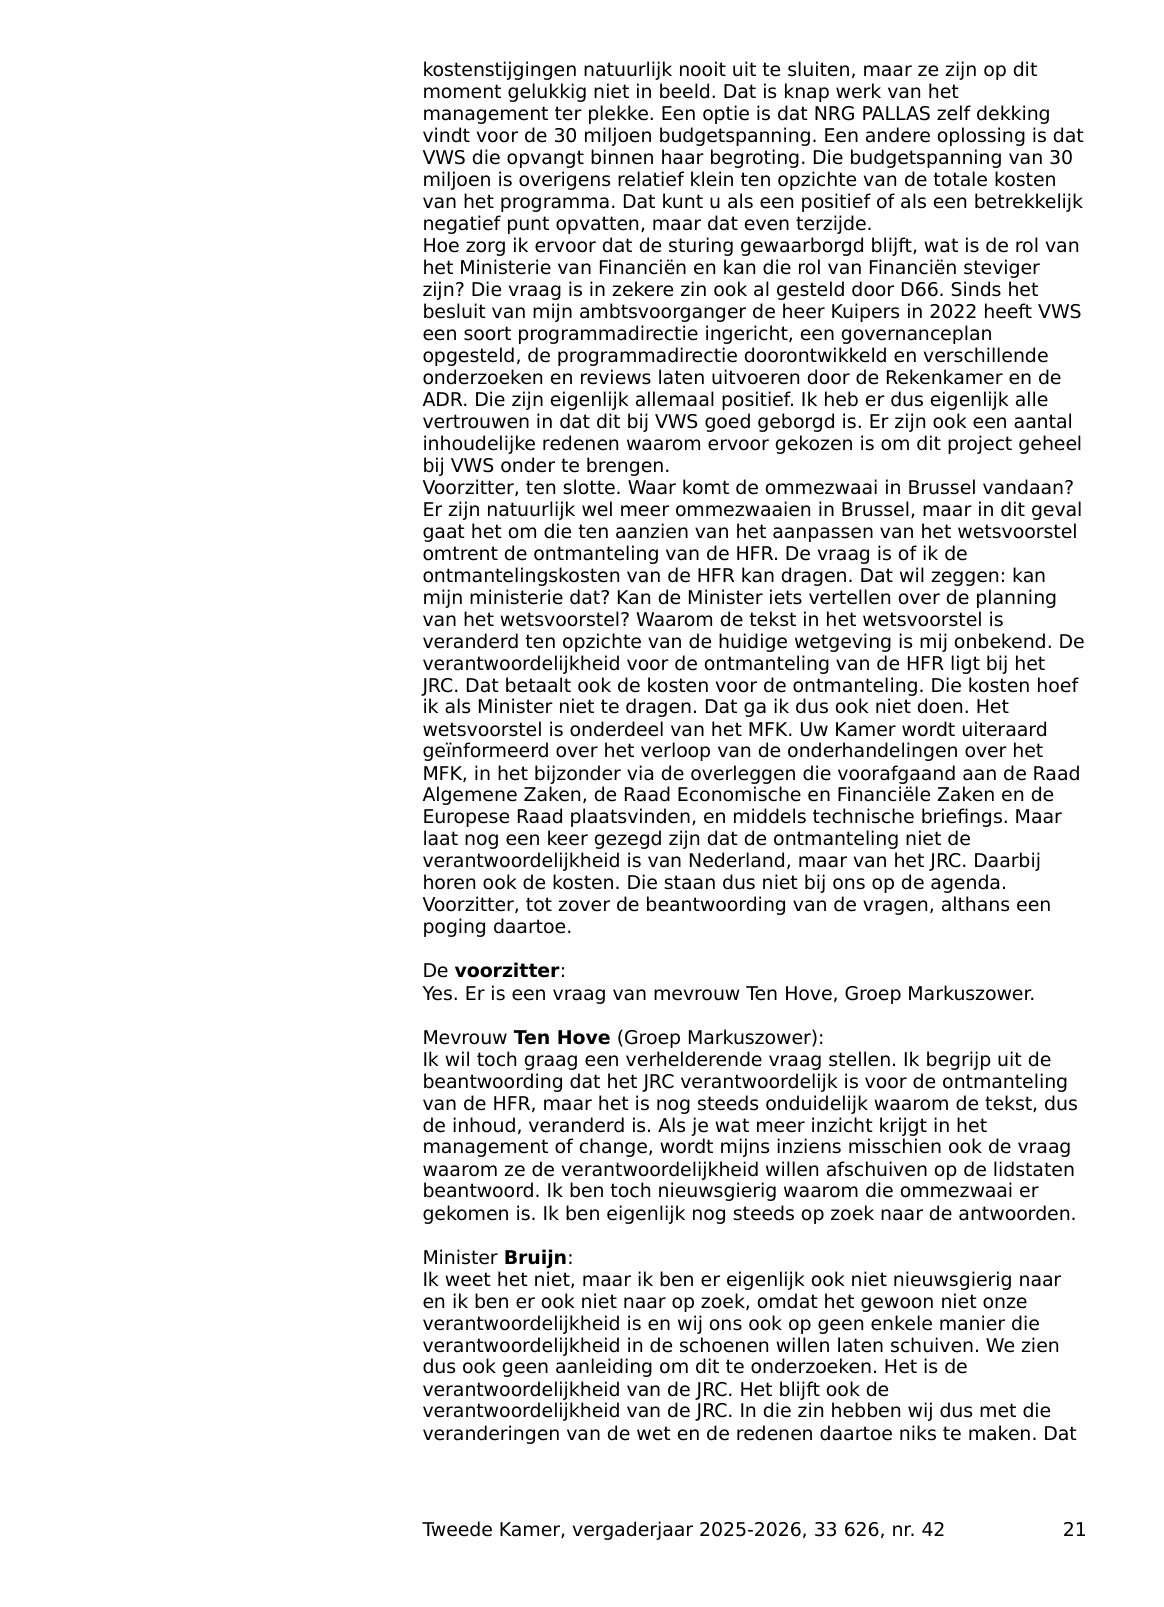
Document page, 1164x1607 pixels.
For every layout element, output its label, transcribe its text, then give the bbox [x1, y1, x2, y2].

text Ik weet het niet, maar ik ben er eigenlijk ook niet nieuwsgierig naar en ik ben er ook niet naar op zoek, omdat het gewoon niet onze verantwoordelijkheid is en wij ons ook op geen enkele manier die verantwoordelijkheid in de schoenen willen laten schuiven. We zien dus ook geen aanleiding om dit te onderzoeken. Het is de verantwoordelijkheid van de JRC. Het blijft ook de verantwoordelijkheid van de JRC. In die zin hebben wij dus met die veranderingen van de wet en de redenen daartoe niks te maken. Dat [422, 1268, 1087, 1444]
text Mevrouw Ten Hove (Groep Markuszower): [422, 1027, 1087, 1048]
text kostenstijgingen natuurlijk nooit uit te sluiten, maar ze zijn op dit moment gelukkig niet in beeld. Dat is knap werk van het management ter plekke. Een optie is dat NRG PALLAS zelf dekking vindt voor de 30 miljoen budgetspanning. Een andere oplossing is dat VWS die opvangt binnen haar begroting. Die budgetspanning van 30 miljoen is overigens relatief klein ten opzichte van de totale kosten van het programma. Dat kunt u als een positief of als een betrekkelijk negatief punt opvatten, maar dat even terzijde. [422, 59, 1087, 235]
text Hoe zorg ik ervoor dat de sturing gewaarborgd blijft, wat is de rol van het Ministerie van Financiën en kan die rol van Financiën steviger zijn? Die vraag is in zekere zin ook al gesteld door D66. Sinds het besluit van mijn ambtsvoorganger de heer Kuipers in 2022 heeft VWS een soort programmadirectie ingericht, een governanceplan opgesteld, de programmadirectie doorontwikkeld en verschillende onderzoeken en reviews laten uitvoeren door de Rekenkamer en de ADR. Die zijn eigenlijk allemaal positief. Ik heb er dus eigenlijk alle vertrouwen in dat dit bij VWS goed geborgd is. Er zijn ook een aantal inhoudelijke redenen waarom ervoor gekozen is om dit project geheel bij VWS onder te brengen. [422, 235, 1087, 477]
text Minister Bruijn: [422, 1247, 1087, 1268]
text Voorzitter, tot zover de beantwoording van de vragen, althans een poging daartoe. [422, 894, 1087, 938]
text Yes. Er is een vraag van mevrouw Ten Hove, Groep Markuszower. [422, 982, 1087, 1004]
text De voorzitter: [422, 960, 1087, 982]
text Voorzitter, ten slotte. Waar komt de ommezwaai in Brussel vandaan? Er zijn natuurlijk wel meer ommezwaaien in Brussel, maar in dit geval gaat het om die ten aanzien van het aanpassen van het wetsvoorstel omtrent de ontmanteling van de HFR. De vraag is of ik de ontmantelingskosten van de HFR kan dragen. Dat wil zeggen: kan mijn ministerie dat? Kan de Minister iets vertellen over de planning van het wetsvoorstel? Waarom de tekst in het wetsvoorstel is veranderd ten opzichte van de huidige wetgeving is mij onbekend. De verantwoordelijkheid voor de ontmanteling van de HFR ligt bij het JRC. Dat betaalt ook de kosten voor de ontmanteling. Die kosten hoef ik als Minister niet te dragen. Dat ga ik dus ook niet doen. Het wetsvoorstel is onderdeel van het MFK. Uw Kamer wordt uiteraard geïnformeerd over het verloop van de onderhandelingen over het MFK, in het bijzonder via de overleggen die voorafgaand aan de Raad Algemene Zaken, de Raad Economische en Financiële Zaken en de Europese Raad plaatsvinden, en middels technische briefings. Maar laat nog een keer gezegd zijn dat de ontmanteling niet de verantwoordelijkheid is van Nederland, maar van het JRC. Daarbij horen ook de kosten. Die staan dus niet bij ons op de agenda. [422, 477, 1087, 894]
text Ik wil toch graag een verhelderende vraag stellen. Ik begrijp uit de beantwoording dat het JRC verantwoordelijk is voor de ontmanteling van de HFR, maar het is nog steeds onduidelijk waarom de tekst, dus de inhoud, veranderd is. Als je wat meer inzicht krijgt in het management of change, wordt mijns inziens misschien ook de vraag waarom ze de verantwoordelijkheid willen afschuiven op de lidstaten beantwoord. Ik ben toch nieuwsgierig waarom die ommezwaai er gekomen is. Ik ben eigenlijk nog steeds op zoek naar de antwoorden. [422, 1048, 1087, 1224]
